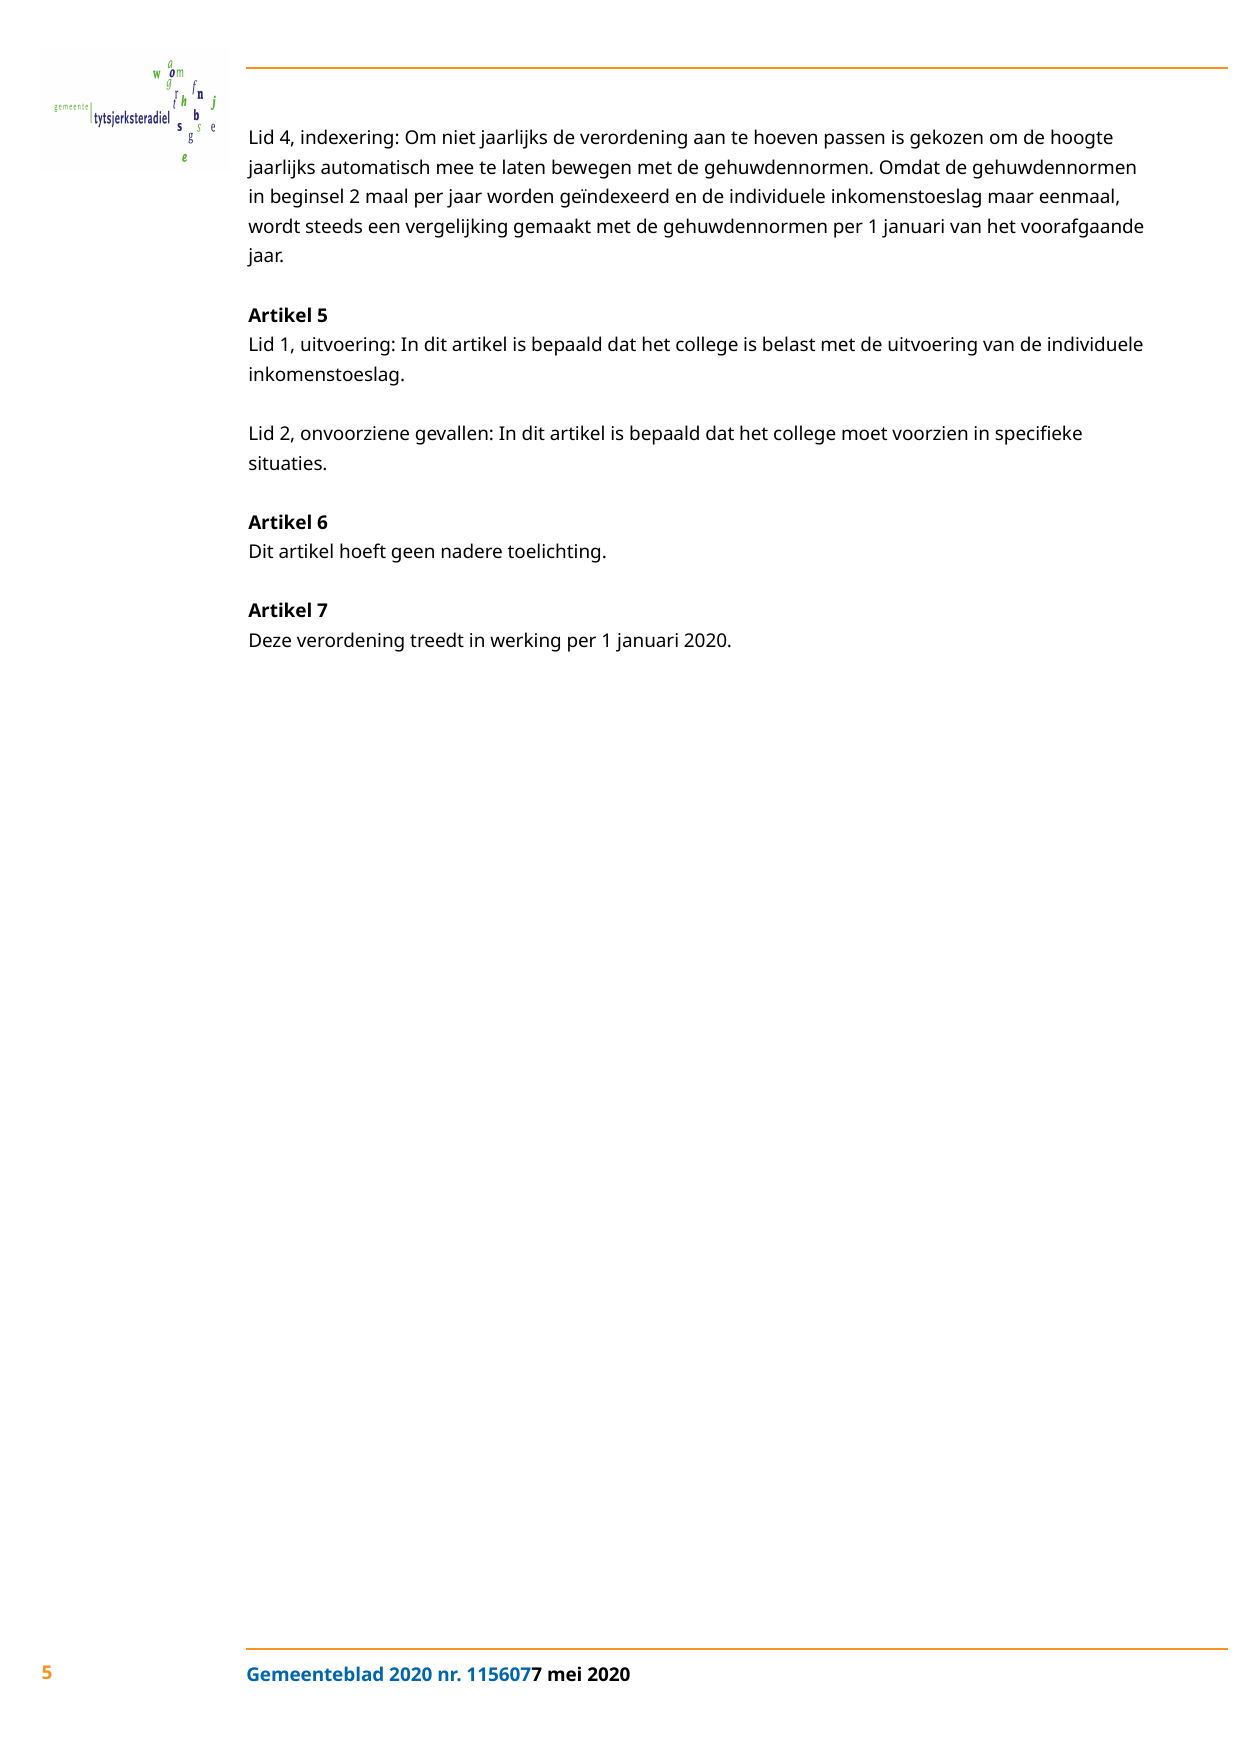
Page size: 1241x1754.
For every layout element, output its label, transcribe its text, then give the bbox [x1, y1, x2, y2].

text Deze verordening treedt in werking per 1 januari 2020. [248, 627, 1152, 653]
text Lid 2, onvoorziene gevallen: In dit artikel is bepaald dat het college moet voorzien in specifieke situaties. [248, 420, 1152, 476]
text Lid 1, uitvoering: In dit artikel is bepaald dat het college is belast met de uitvoering van de individuele inkomenstoeslag. [248, 331, 1152, 387]
text Lid 4, indexering: Om niet jaarlijks de verordening aan te hoeven passen is gekozen om de hoogte jaarlijks automatisch mee te laten bewegen met de gehuwdennormen. Omdat de gehuwdennormen in beginsel 2 maal per jaar worden geïndexeerd en de individuele inkomenstoeslag maar eenmaal, wordt steeds een vergelijking gemaakt met de gehuwdennormen per 1 januari van het voorafgaande jaar. [248, 124, 1152, 268]
text Artikel 6 [248, 509, 1152, 535]
text Artikel 7 [248, 598, 1152, 623]
picture [41, 47, 231, 172]
text Artikel 5 [248, 302, 1152, 328]
text Dit artikel hoeft geen nadere toelichting. [248, 538, 1152, 564]
